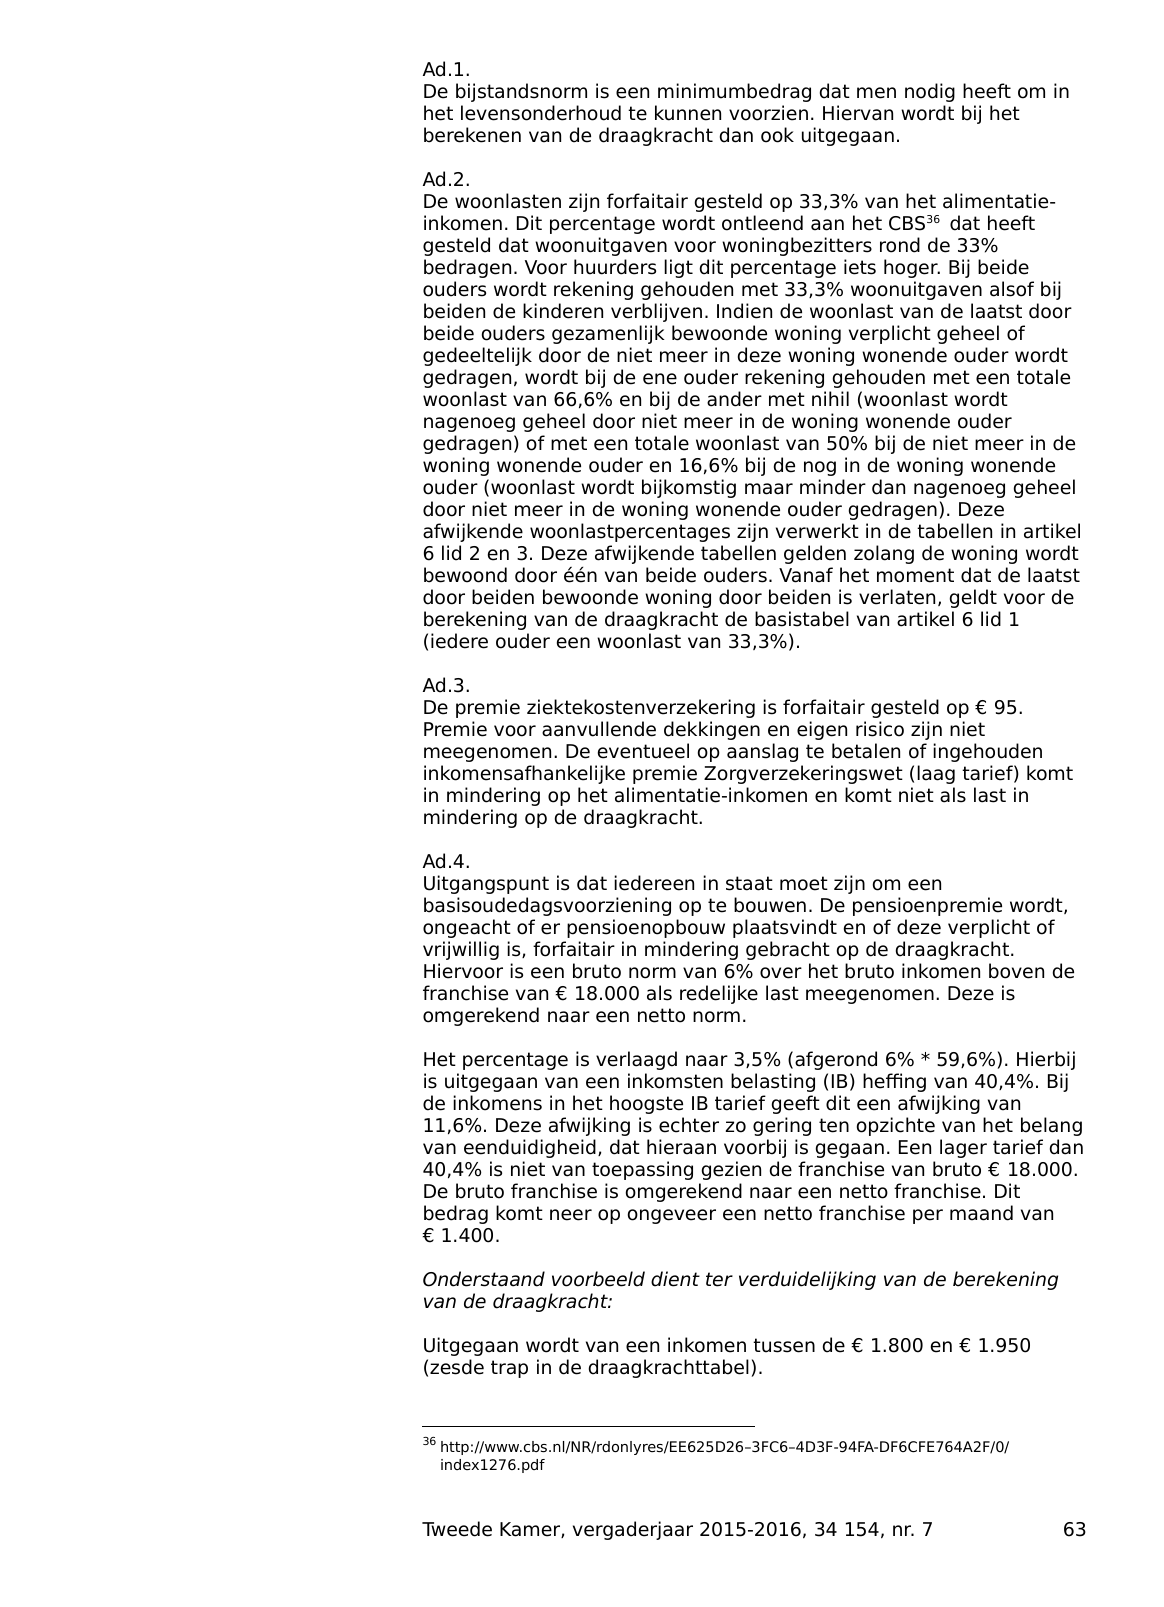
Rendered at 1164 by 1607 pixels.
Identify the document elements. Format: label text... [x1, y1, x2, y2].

text De bijstandsnorm is een minimumbedrag dat men nodig heeft om in het levensonderhoud te kunnen voorzien. Hiervan wordt bij het berekenen van de draagkracht dan ook uitgegaan. [422, 81, 1087, 147]
text Ad.2. [422, 169, 1087, 191]
text De bruto franchise is omgerekend naar een netto franchise. Dit bedrag komt neer op ongeveer een netto franchise per maand van € 1.400. [422, 1181, 1087, 1247]
text Uitgangspunt is dat iedereen in staat moet zijn om een basisoudedagsvoorziening op te bouwen. De pensioenpremie wordt, ongeacht of er pensioenopbouw plaatsvindt en of deze verplicht of vrijwillig is, forfaitair in mindering gebracht op de draagkracht. [422, 873, 1087, 961]
text Uitgegaan wordt van een inkomen tussen de € 1.800 en € 1.950 (zesde trap in de draagkrachttabel). [422, 1335, 1087, 1379]
text Het percentage is verlaagd naar 3,5% (afgerond 6% * 59,6%). Hierbij is uitgegaan van een inkomsten belasting (IB) heffing van 40,4%. Bij de inkomens in het hoogste IB tarief geeft dit een afwijking van 11,6%. Deze afwijking is echter zo gering ten opzichte van het belang van eenduidigheid, dat hieraan voorbij is gegaan. Een lager tarief dan 40,4% is niet van toepassing gezien de franchise van bruto € 18.000. [422, 1049, 1087, 1181]
text Ad.1. [422, 59, 1087, 81]
text De premie ziektekostenverzekering is forfaitair gesteld op € 95. Premie voor aanvullende dekkingen en eigen risico zijn niet meegenomen. De eventueel op aanslag te betalen of ingehouden inkomensafhankelijke premie Zorgverzekeringswet (laag tarief) komt in mindering op het alimentatie-inkomen en komt niet als last in mindering op de draagkracht. [422, 697, 1087, 829]
text De woonlasten zijn forfaitair gesteld op 33,3% van het alimentatie-inkomen. Dit percentage wordt ontleend aan het CBS dat heeft gesteld dat woonuitgaven voor woningbezitters rond de 33% bedragen. Voor huurders ligt dit percentage iets hoger. Bij beide ouders wordt rekening gehouden met 33,3% woonuitgaven alsof bij beiden de kinderen verblijven. Indien de woonlast van de laatst door beide ouders gezamenlijk bewoonde woning verplicht geheel of gedeeltelijk door de niet meer in deze woning wonende ouder wordt gedragen, wordt bij de ene ouder rekening gehouden met een totale woonlast van 66,6% en bij de ander met nihil (woonlast wordt nagenoeg geheel door niet meer in de woning wonende ouder gedragen) of met een totale woonlast van 50% bij de niet meer in de woning wonende ouder en 16,6% bij de nog in de woning wonende ouder (woonlast wordt bijkomstig maar minder dan nagenoeg geheel door niet meer in de woning wonende ouder gedragen). Deze afwijkende woonlastpercentages zijn verwerkt in de tabellen in artikel 6 lid 2 en 3. Deze afwijkende tabellen gelden zolang de woning wordt bewoond door één van beide ouders. Vanaf het moment dat de laatst door beiden bewoonde woning door beiden is verlaten, geldt voor de berekening van de draagkracht de basistabel van artikel 6 lid 1 (iedere ouder een woonlast van 33,3%). [422, 191, 1087, 653]
text Hiervoor is een bruto norm van 6% over het bruto inkomen boven de franchise van € 18.000 als redelijke last meegenomen. Deze is omgerekend naar een netto norm. [422, 961, 1087, 1027]
text Ad.3. [422, 675, 1087, 697]
text http://www.cbs.nl/NR/rdonlyres/EE625D26–3FC6–4D3F-94FA-DF6CFE764A2F/0/index1276.pdf [422, 1435, 1087, 1474]
text Ad.4. [422, 851, 1087, 873]
text Onderstaand voorbeeld dient ter verduidelijking van de berekening van de draagkracht: [422, 1269, 1087, 1313]
